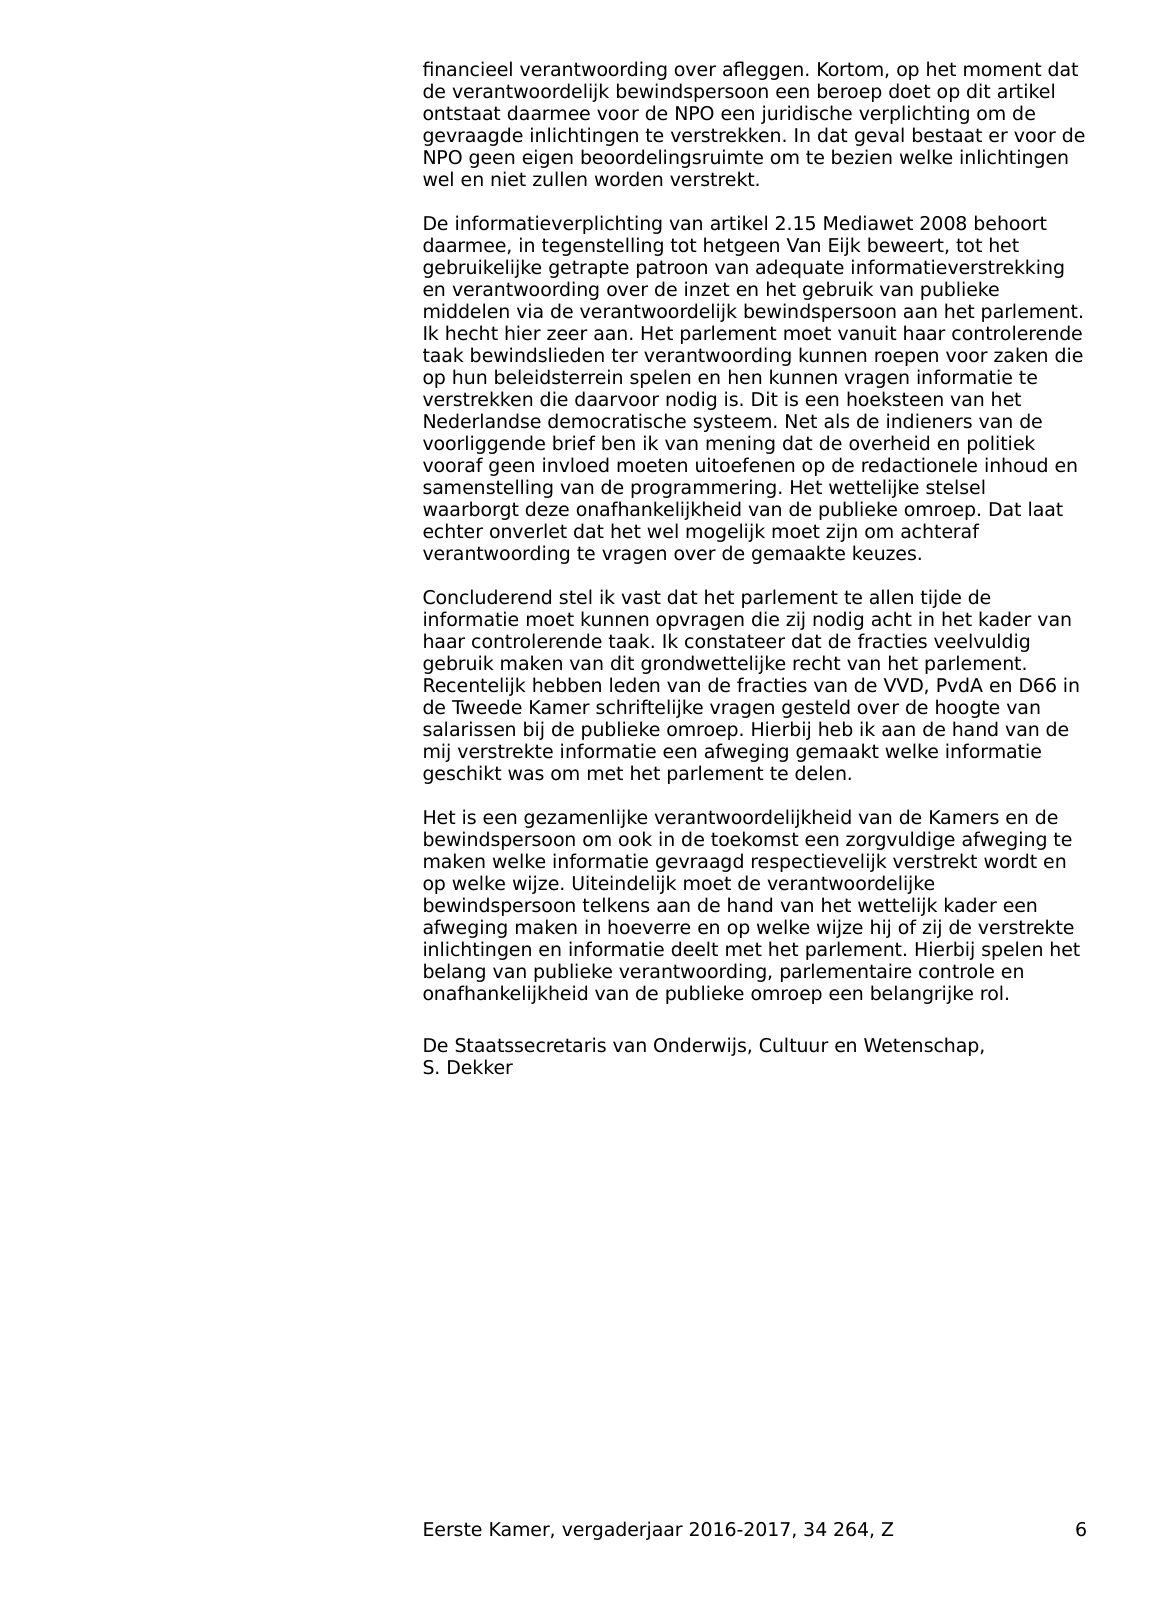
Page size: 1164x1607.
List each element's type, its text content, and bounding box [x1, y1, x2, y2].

text De Staatssecretaris van Onderwijs, Cultuur en Wetenschap, S. Dekker [422, 1035, 1087, 1079]
text Concluderend stel ik vast dat het parlement te allen tijde de informatie moet kunnen opvragen die zij nodig acht in het kader van haar controlerende taak. Ik constateer dat de fracties veelvuldig gebruik maken van dit grondwettelijke recht van het parlement. Recentelijk hebben leden van de fracties van de VVD, PvdA en D66 in de Tweede Kamer schriftelijke vragen gesteld over de hoogte van salarissen bij de publieke omroep. Hierbij heb ik aan de hand van de mij verstrekte informatie een afweging gemaakt welke informatie geschikt was om met het parlement te delen. [422, 587, 1087, 785]
text financieel verantwoording over afleggen. Kortom, op het moment dat de verantwoordelijk bewindspersoon een beroep doet op dit artikel ontstaat daarmee voor de NPO een juridische verplichting om de gevraagde inlichtingen te verstrekken. In dat geval bestaat er voor de NPO geen eigen beoordelingsruimte om te bezien welke inlichtingen wel en niet zullen worden verstrekt. [422, 59, 1087, 191]
text De informatieverplichting van artikel 2.15 Mediawet 2008 behoort daarmee, in tegenstelling tot hetgeen Van Eijk beweert, tot het gebruikelijke getrapte patroon van adequate informatieverstrekking en verantwoording over de inzet en het gebruik van publieke middelen via de verantwoordelijk bewindspersoon aan het parlement. Ik hecht hier zeer aan. Het parlement moet vanuit haar controlerende taak bewindslieden ter verantwoording kunnen roepen voor zaken die op hun beleidsterrein spelen en hen kunnen vragen informatie te verstrekken die daarvoor nodig is. Dit is een hoeksteen van het Nederlandse democratische systeem. Net als de indieners van de voorliggende brief ben ik van mening dat de overheid en politiek vooraf geen invloed moeten uitoefenen op de redactionele inhoud en samenstelling van de programmering. Het wettelijke stelsel waarborgt deze onafhankelijkheid van de publieke omroep. Dat laat echter onverlet dat het wel mogelijk moet zijn om achteraf verantwoording te vragen over de gemaakte keuzes. [422, 213, 1087, 565]
text Het is een gezamenlijke verantwoordelijkheid van de Kamers en de bewindspersoon om ook in de toekomst een zorgvuldige afweging te maken welke informatie gevraagd respectievelijk verstrekt wordt en op welke wijze. Uiteindelijk moet de verantwoordelijke bewindspersoon telkens aan de hand van het wettelijk kader een afweging maken in hoeverre en op welke wijze hij of zij de verstrekte inlichtingen en informatie deelt met het parlement. Hierbij spelen het belang van publieke verantwoording, parlementaire controle en onafhankelijkheid van de publieke omroep een belangrijke rol. [422, 807, 1087, 1005]
